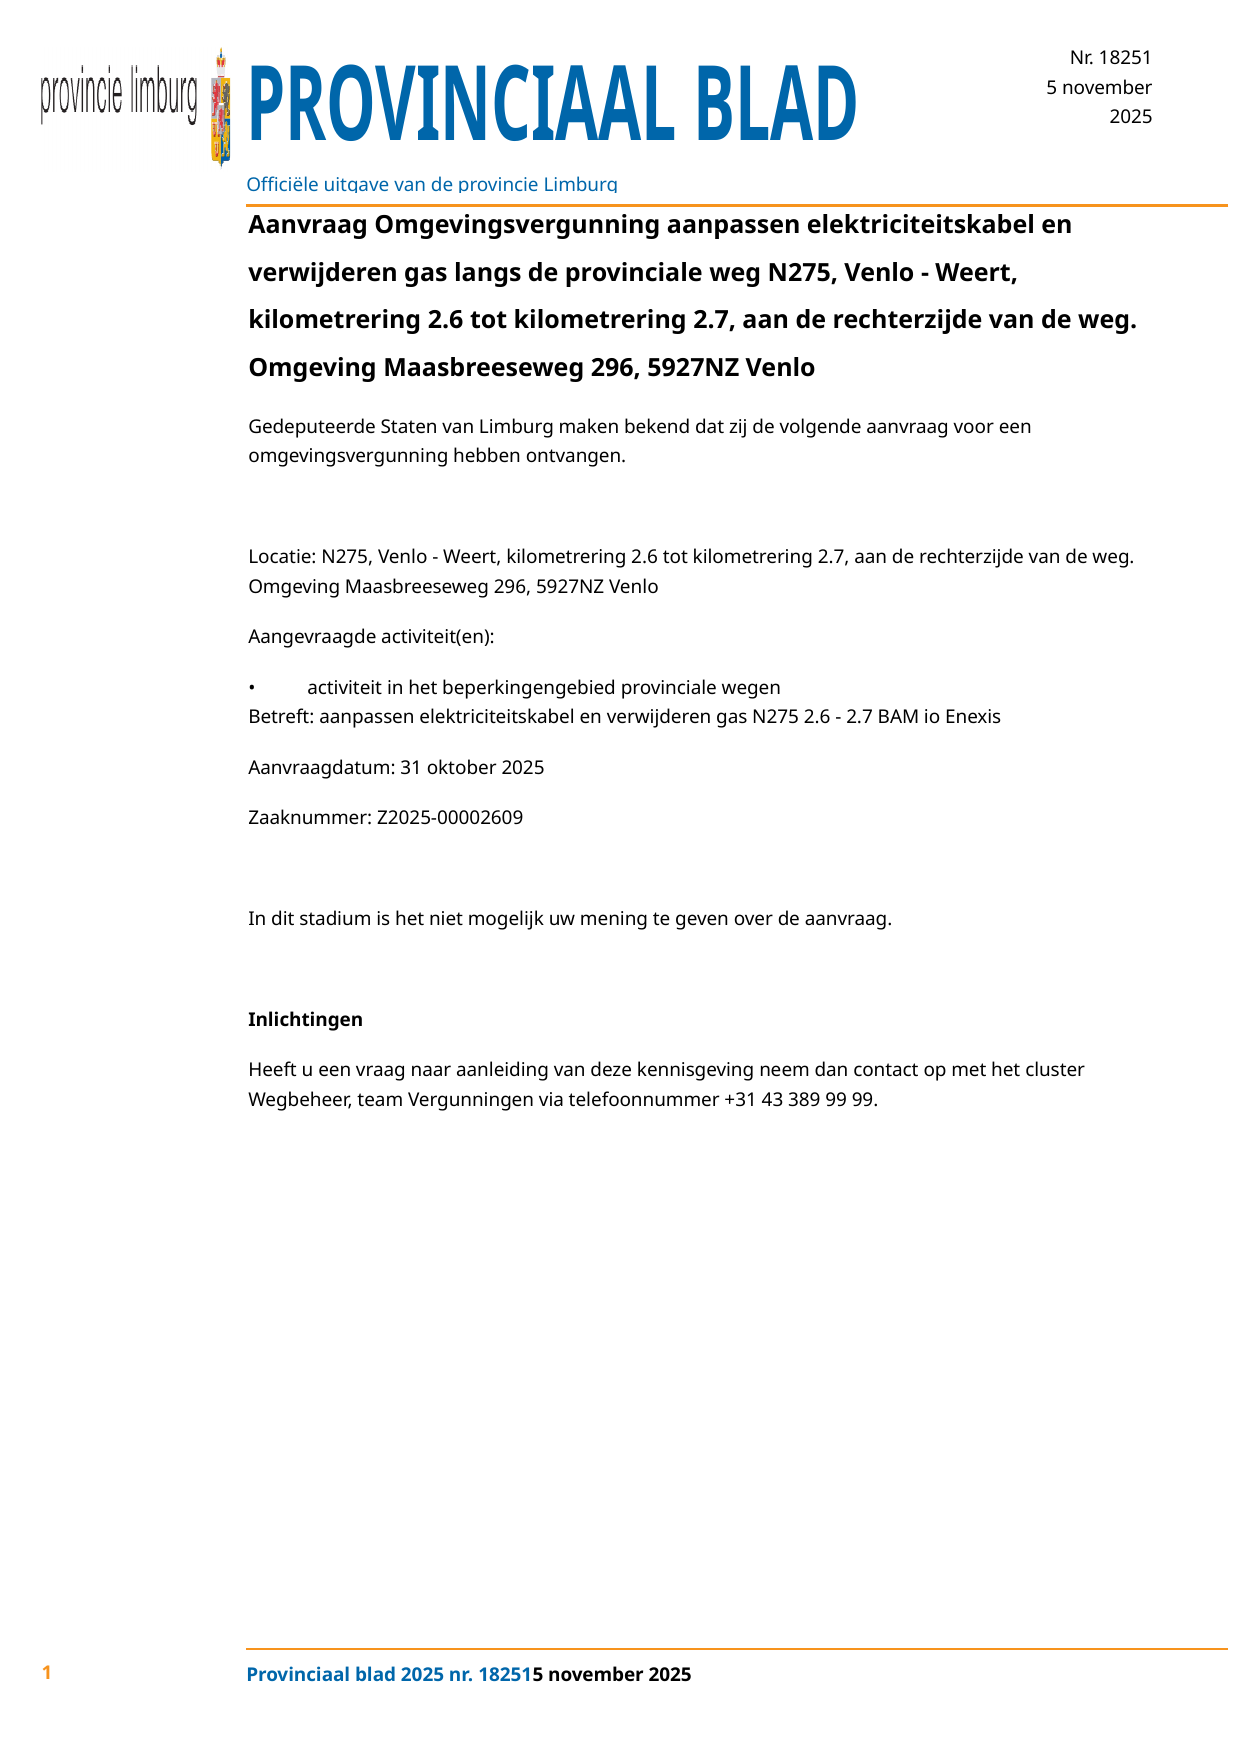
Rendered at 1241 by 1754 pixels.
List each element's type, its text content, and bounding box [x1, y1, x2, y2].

text Aanvraagdatum: 31 oktober 2025 [248, 754, 1152, 780]
text Gedeputeerde Staten van Limburg maken bekend dat zij de volgende aanvraag voor een omgevingsvergunning hebben ontvangen. [248, 413, 1152, 468]
text Inlichtingen [248, 1006, 1152, 1032]
text Betreft: aanpassen elektriciteitskabel en verwijderen gas N275 2.6 - 2.7 BAM io Enexis [248, 703, 1152, 729]
list activiteit in het beperkingengebied provinciale wegen [248, 674, 1152, 700]
text Aanvraag Omgevingsvergunning aanpassen elektriciteitskabel en verwijderen gas langs de provinciale weg N275, Venlo - Weert, kilometrering 2.6 tot kilometrering 2.7, aan de rechterzijde van de weg. Omgeving Maasbreeseweg 296, 5927NZ Venlo [248, 207, 1152, 384]
picture [41, 47, 231, 172]
text Aangevraagde activiteit(en): [248, 623, 1152, 649]
text Zaaknummer: Z2025-00002609 [248, 804, 1152, 830]
text Locatie: N275, Venlo - Weert, kilometrering 2.6 tot kilometrering 2.7, aan de rechterzijde van de weg. Omgeving Maasbreeseweg 296, 5927NZ Venlo [248, 543, 1152, 599]
text Heeft u een vraag naar aanleiding van deze kennisgeving neem dan contact op met het cluster Wegbeheer, team Vergunningen via telefoonnummer +31 43 389 99 99. [248, 1056, 1152, 1112]
text In dit stadium is het niet mogelijk uw mening te geven over de aanvraag. [248, 905, 1152, 931]
